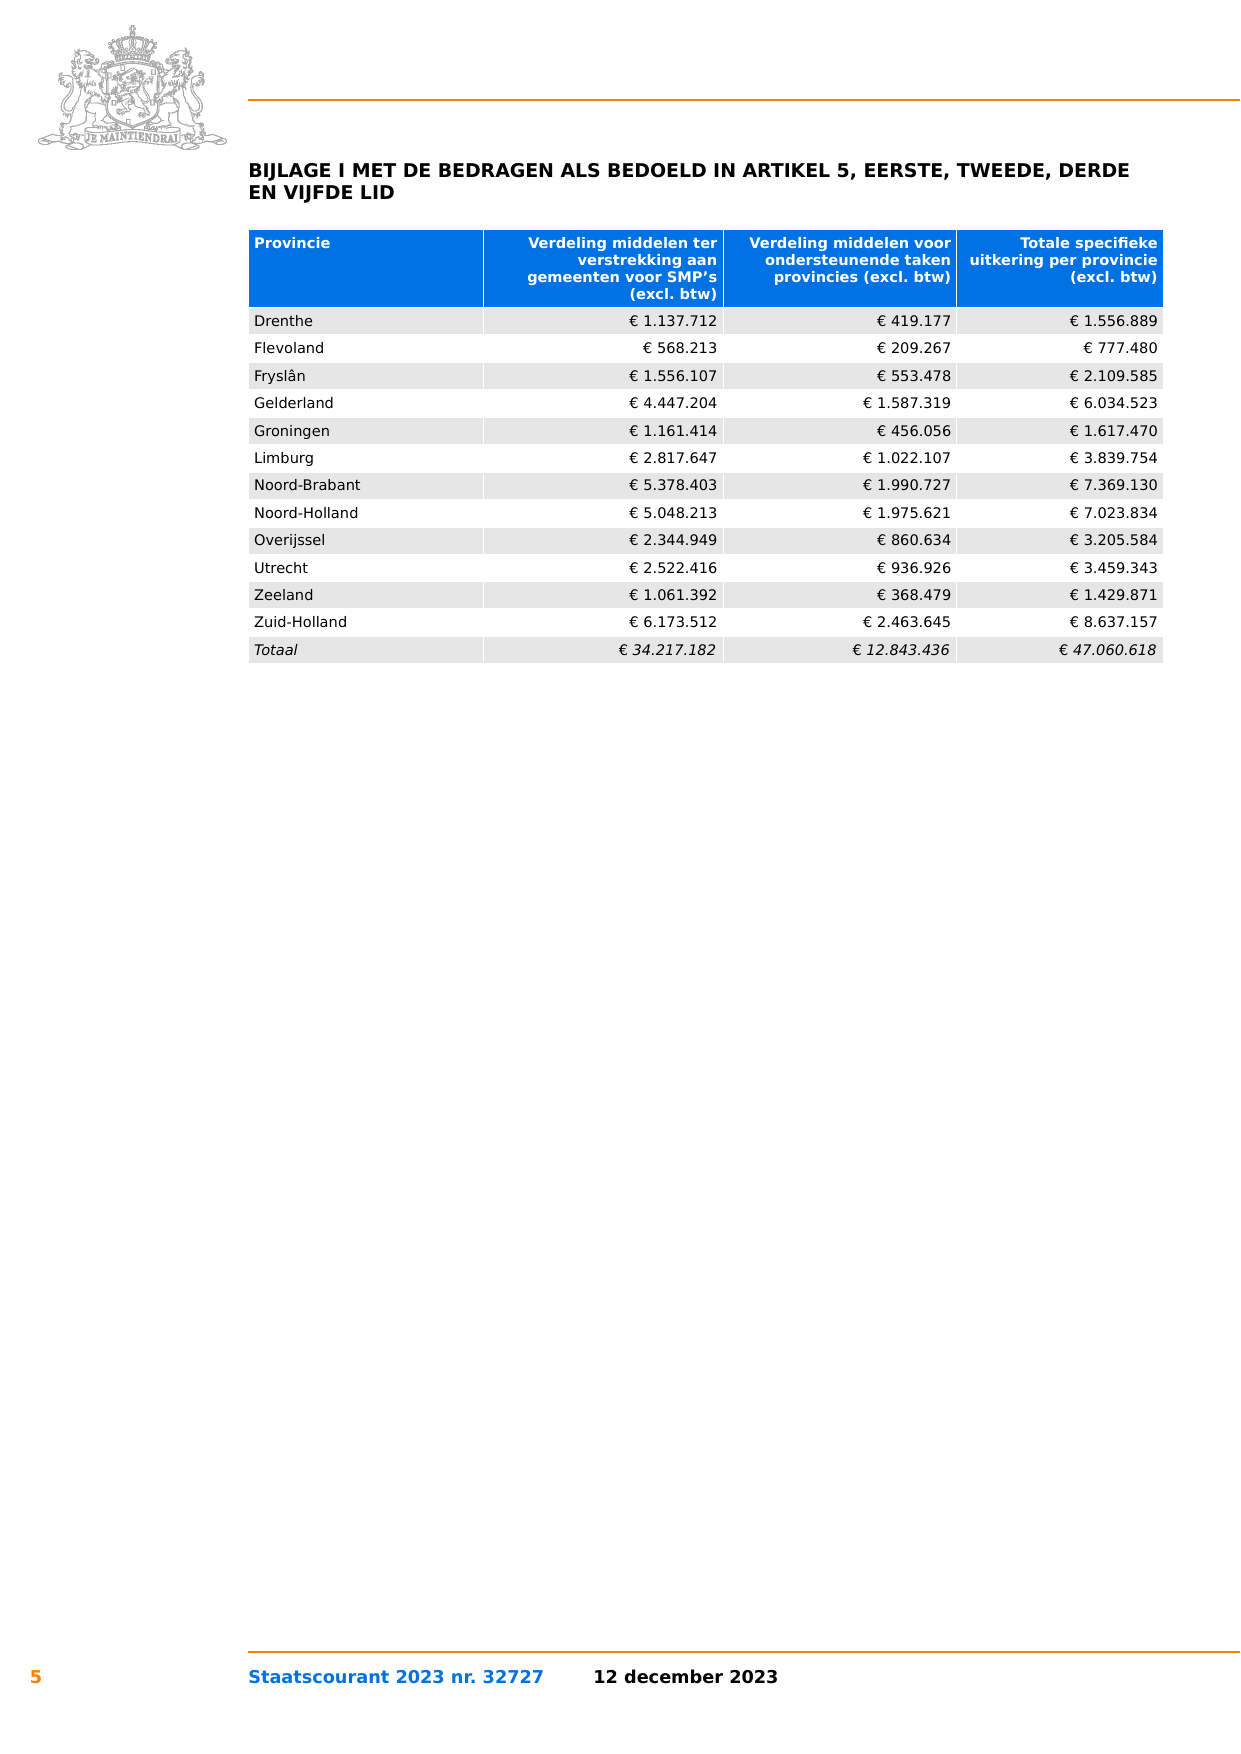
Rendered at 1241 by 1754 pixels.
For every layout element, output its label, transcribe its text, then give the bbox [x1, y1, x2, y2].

table_cell Groningen [249, 418, 483, 444]
table_cell € 1.556.889 [957, 308, 1163, 334]
table_cell € 1.022.107 [724, 445, 956, 472]
table_cell € 209.267 [724, 336, 956, 362]
picture [38, 25, 227, 150]
table_cell € 47.060.618 [957, 637, 1163, 663]
table_cell € 936.926 [724, 555, 956, 581]
table_cell € 1.975.621 [724, 500, 956, 526]
table_cell Totaal [249, 637, 483, 663]
table_cell Fryslân [249, 363, 483, 389]
table_cell € 5.048.213 [484, 500, 723, 526]
table_cell € 777.480 [957, 336, 1163, 362]
table_header Verdeling middelen voor ondersteunende taken provincies (excl. btw) [724, 230, 956, 307]
table_cell € 456.056 [724, 418, 956, 444]
table_cell Drenthe [249, 308, 483, 334]
table_cell Gelderland [249, 390, 483, 417]
table_cell Overijssel [249, 528, 483, 554]
subtitle BIJLAGE I MET DE BEDRAGEN ALS BEDOELD IN ARTIKEL 5, EERSTE, TWEEDE, DERDE EN VIJFDE LID [248, 160, 1163, 204]
table_cell € 1.556.107 [484, 363, 723, 389]
table_cell € 1.587.319 [724, 390, 956, 417]
table_cell € 3.459.343 [957, 555, 1163, 581]
table_cell € 4.447.204 [484, 390, 723, 417]
table_cell Zeeland [249, 582, 483, 608]
table_cell € 553.478 [724, 363, 956, 389]
table_cell Noord-Holland [249, 500, 483, 526]
table_header Verdeling middelen ter verstrekking aan gemeenten voor SMP’s (excl. btw) [484, 230, 723, 307]
table_cell € 1.137.712 [484, 308, 723, 334]
table_cell Limburg [249, 445, 483, 472]
table_cell € 1.061.392 [484, 582, 723, 608]
table_cell € 1.617.470 [957, 418, 1163, 444]
table_cell Utrecht [249, 555, 483, 581]
table_cell € 1.161.414 [484, 418, 723, 444]
table_cell € 6.034.523 [957, 390, 1163, 417]
table_cell Flevoland [249, 336, 483, 362]
table_cell € 568.213 [484, 336, 723, 362]
table_header Provincie [249, 230, 483, 307]
table_header Totale specifieke uitkering per provincie (excl. btw) [957, 230, 1163, 307]
table_cell € 2.522.416 [484, 555, 723, 581]
table_cell Zuid-Holland [249, 610, 483, 636]
table_cell € 5.378.403 [484, 473, 723, 499]
table_cell € 8.637.157 [957, 610, 1163, 636]
table_cell € 860.634 [724, 528, 956, 554]
table_cell € 1.990.727 [724, 473, 956, 499]
table_cell € 2.109.585 [957, 363, 1163, 389]
table_cell € 2.463.645 [724, 610, 956, 636]
table_cell € 2.344.949 [484, 528, 723, 554]
table_cell € 368.479 [724, 582, 956, 608]
table_cell Noord-Brabant [249, 473, 483, 499]
table_cell € 1.429.871 [957, 582, 1163, 608]
table_cell € 7.369.130 [957, 473, 1163, 499]
table_cell € 3.205.584 [957, 528, 1163, 554]
table_cell € 2.817.647 [484, 445, 723, 472]
table_cell € 12.843.436 [724, 637, 956, 663]
table_cell € 3.839.754 [957, 445, 1163, 472]
table_cell € 7.023.834 [957, 500, 1163, 526]
table_cell € 419.177 [724, 308, 956, 334]
table_cell € 6.173.512 [484, 610, 723, 636]
table_cell € 34.217.182 [484, 637, 723, 663]
